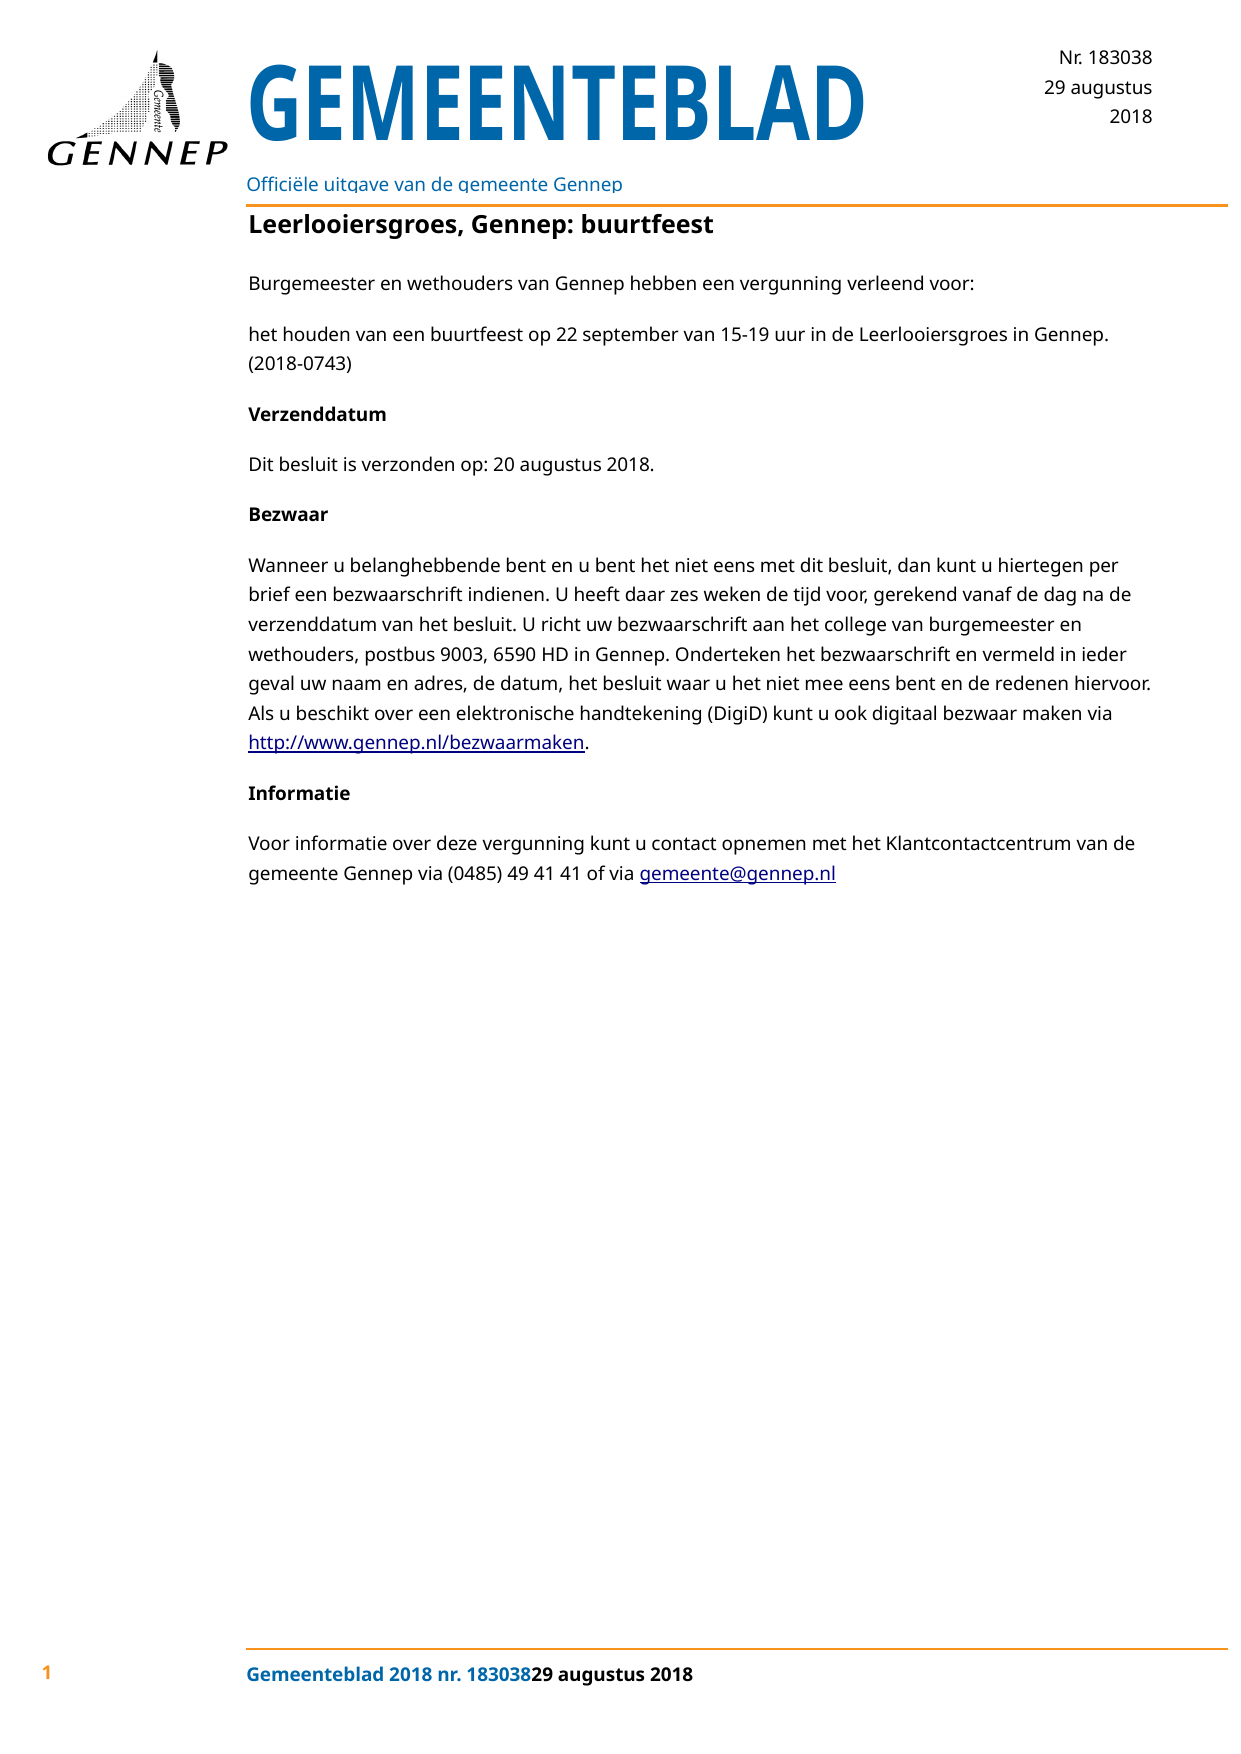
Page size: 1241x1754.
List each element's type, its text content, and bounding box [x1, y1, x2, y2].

picture [41, 47, 231, 172]
text Verzenddatum [248, 401, 1152, 426]
text Informatie [248, 780, 1152, 806]
text Bezwaar [248, 502, 1152, 527]
text het houden van een buurtfeest op 22 september van 15-19 uur in de Leerlooiersgroes in Gennep. (2018-0743) [248, 321, 1152, 376]
text Wanneer u belanghebbende bent en u bent het niet eens met dit besluit, dan kunt u hiertegen per brief een bezwaarschrift indienen. U heeft daar zes weken de tijd voor, gerekend vanaf de dag na de verzenddatum van het besluit. U richt uw bezwaarschrift aan het college van burgemeester en wethouders, postbus 9003, 6590 HD in Gennep. Onderteken het bezwaarschrift en vermeld in ieder geval uw naam en adres, de datum, het besluit waar u het niet mee eens bent en de redenen hiervoor. Als u beschikt over een elektronische handtekening (DigiD) kunt u ook digitaal bezwaar maken via http://www.gennep.nl/bezwaarmaken. [248, 552, 1152, 755]
text Leerlooiersgroes, Gennep: buurtfeest [248, 207, 1152, 241]
text Dit besluit is verzonden op: 20 augustus 2018. [248, 451, 1152, 477]
text Voor informatie over deze vergunning kunt u contact opnemen met het Klantcontactcentrum van de gemeente Gennep via (0485) 49 41 41 of via gemeente@gennep.nl [248, 830, 1152, 886]
text Burgemeester en wethouders van Gennep hebben een vergunning verleend voor: [248, 270, 1152, 296]
